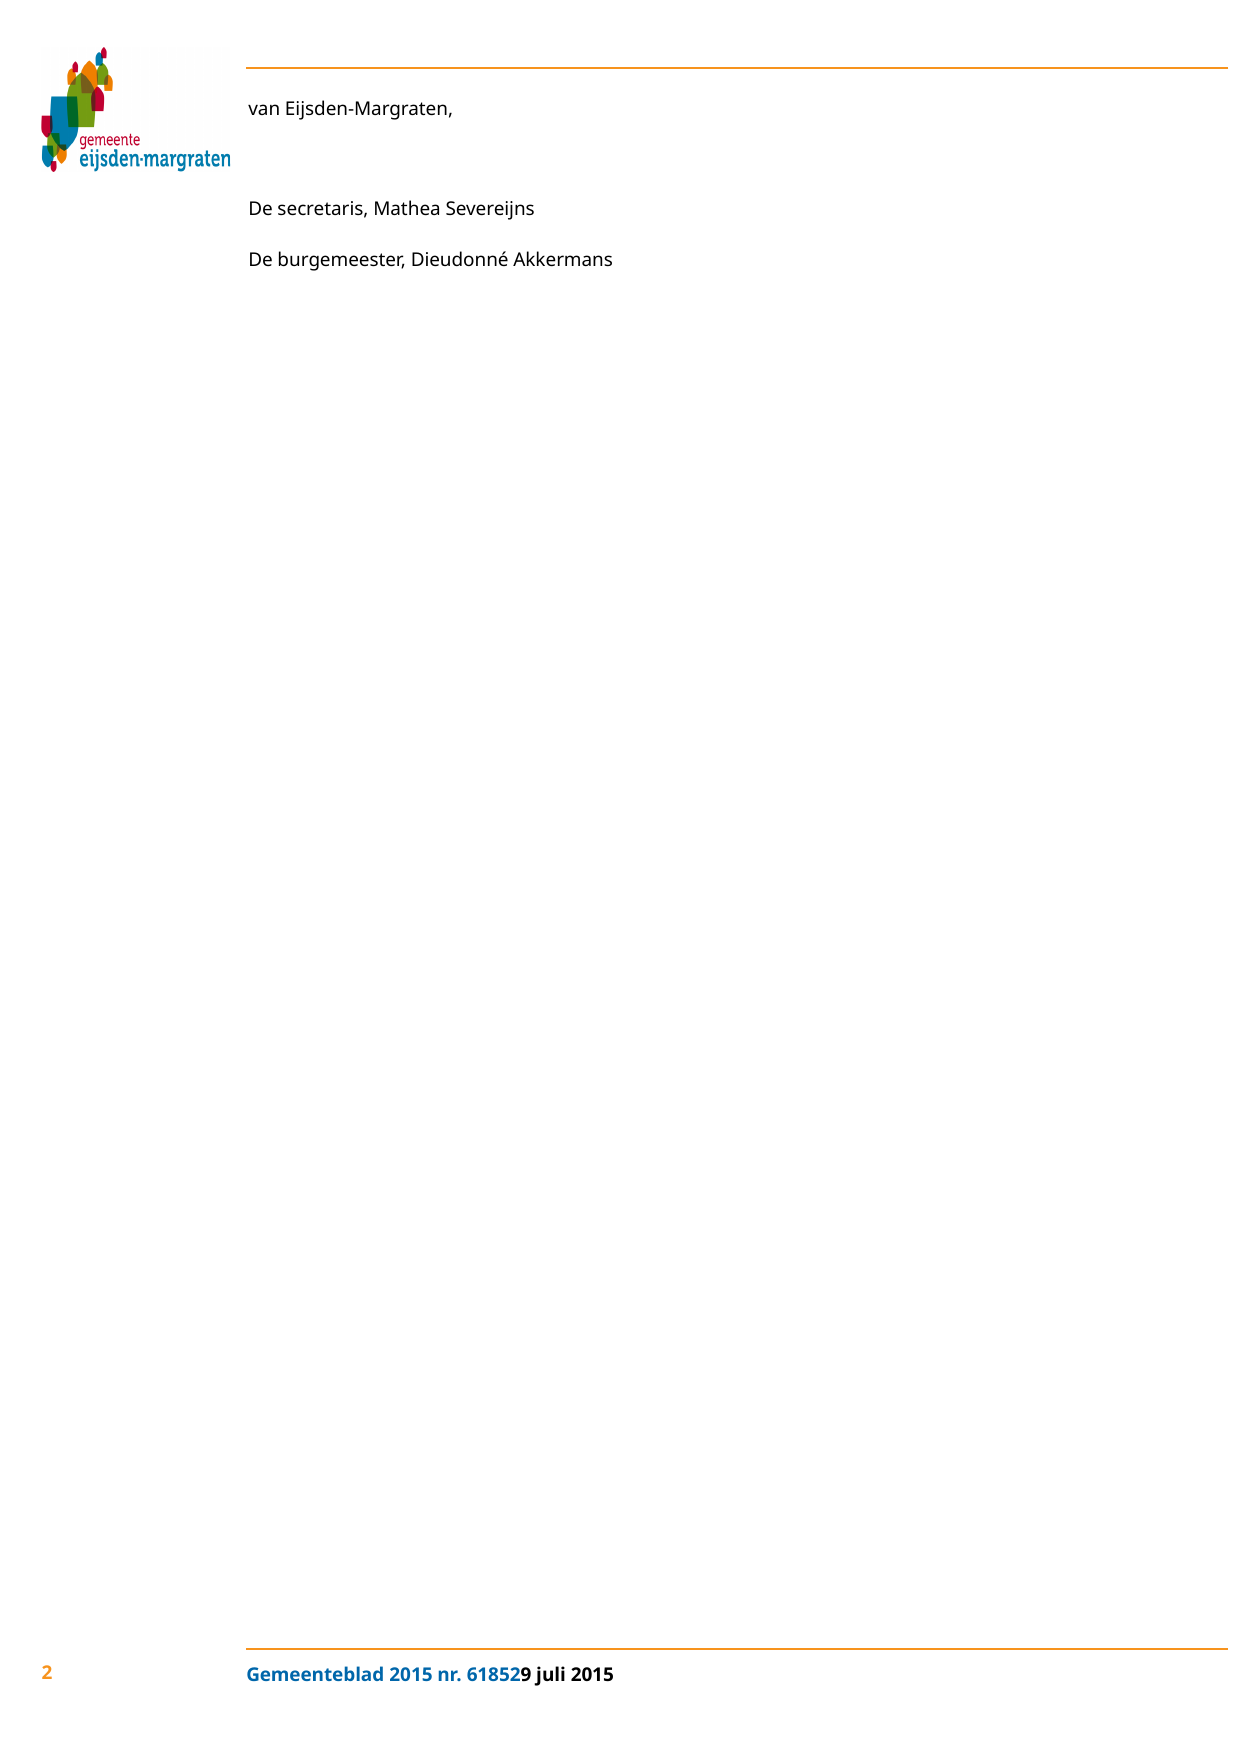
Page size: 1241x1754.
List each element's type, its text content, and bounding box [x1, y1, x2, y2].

text De burgemeester, Dieudonné Akkermans [248, 246, 1152, 272]
text van Eijsden-Margraten, [248, 95, 1152, 121]
text De secretaris, Mathea Severeijns [248, 196, 1152, 221]
picture [41, 47, 231, 172]
